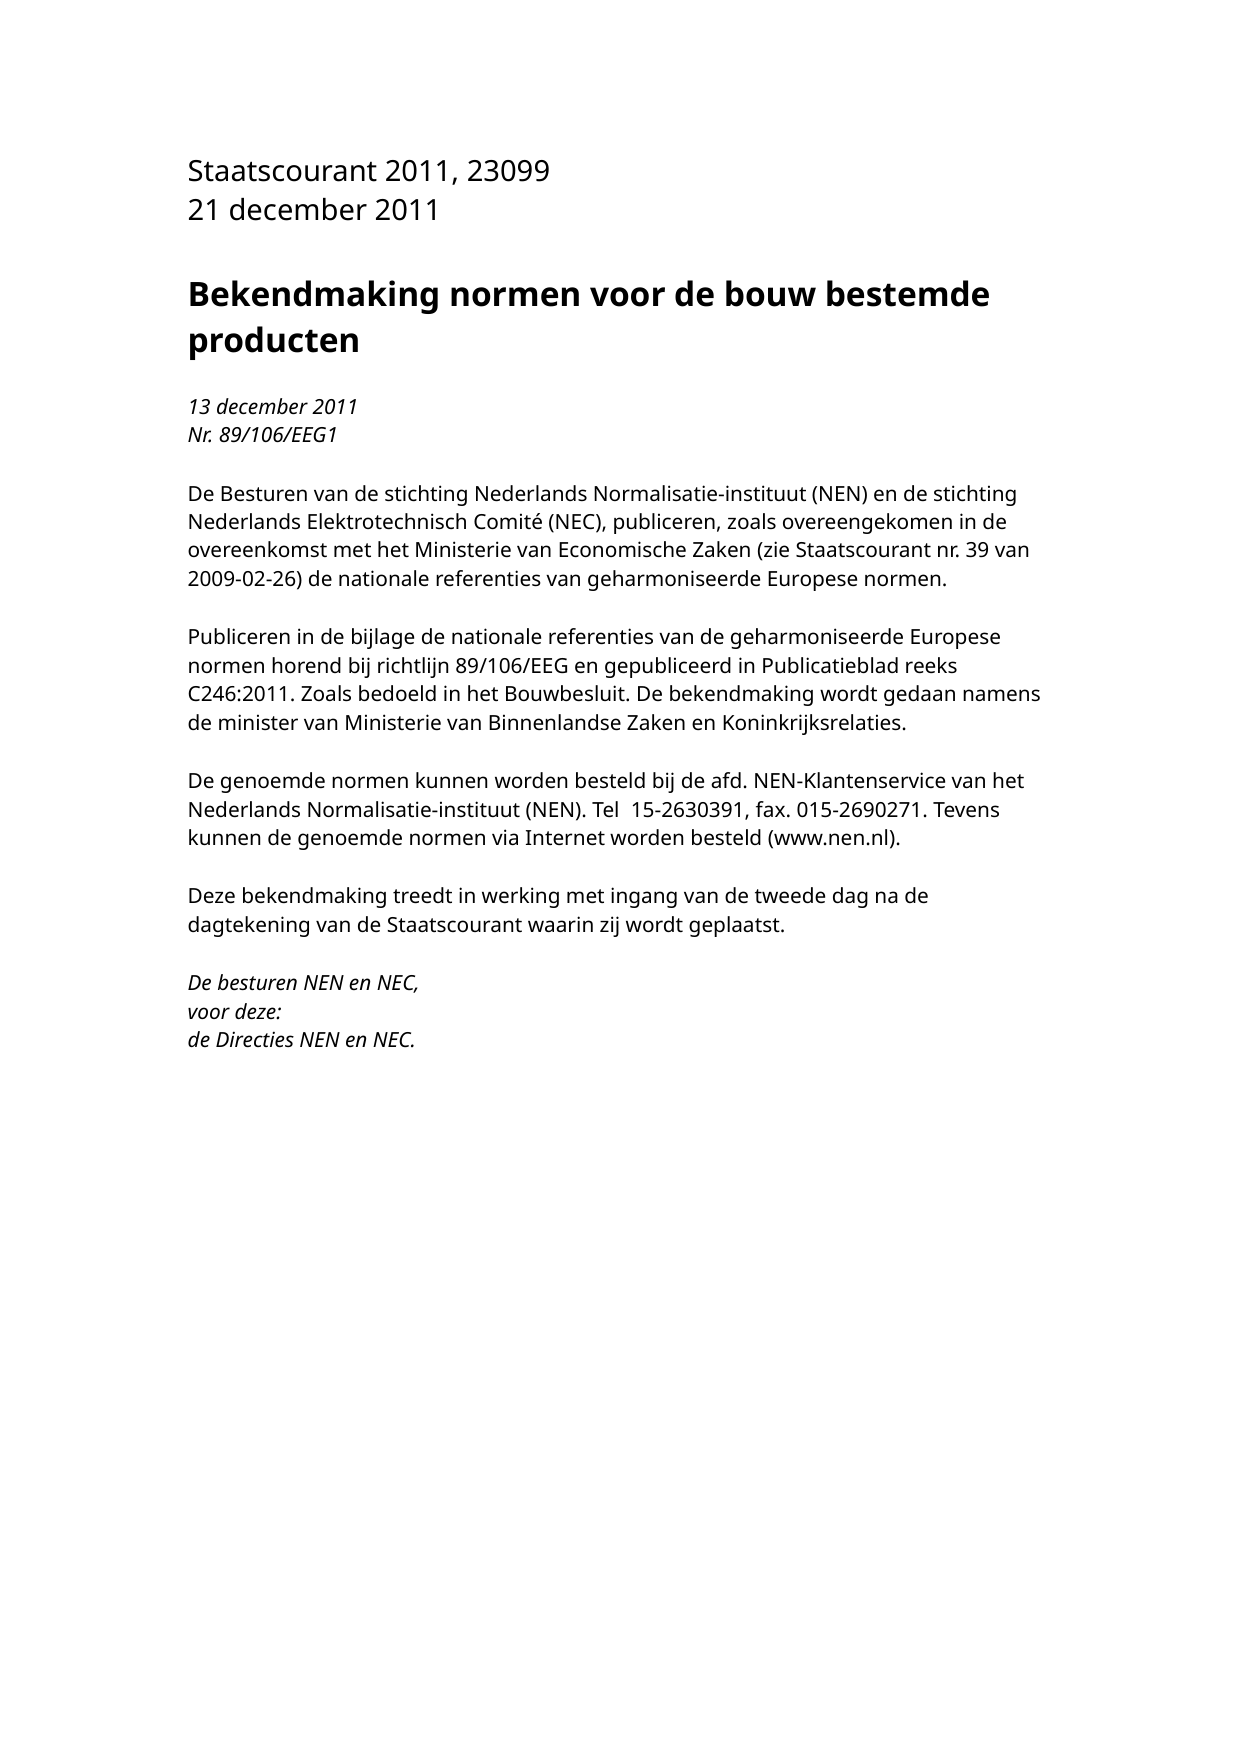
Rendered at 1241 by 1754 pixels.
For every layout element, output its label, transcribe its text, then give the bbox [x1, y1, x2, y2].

text 21 december 2011 [187, 190, 1053, 229]
text Nr. 89/106/EEG1 [187, 420, 1053, 449]
text Deze bekendmaking treedt in werking met ingang van de tweede dag na de dagtekening van de Staatscourant waarin zij wordt geplaatst. [187, 882, 1053, 938]
text De Besturen van de stichting Nederlands Normalisatie-instituut (NEN) en de stichting Nederlands Elektrotechnisch Comité (NEC), publiceren, zoals overeengekomen in de overeenkomst met het Ministerie van Economische Zaken (zie Staatscourant nr. 39 van 2009-02-26) de nationale referenties van geharmoniseerde Europese normen. [187, 479, 1053, 592]
text Staatscourant 2011, 23099 [187, 150, 1053, 190]
text De besturen NEN en NEC, [187, 968, 1053, 997]
text de Directies NEN en NEC. [187, 1025, 1053, 1054]
text voor deze: [187, 997, 1053, 1025]
text 13 december 2011 [187, 392, 1053, 420]
subtitle Bekendmaking normen voor de bouw bestemde producten [187, 271, 1053, 362]
text Publiceren in de bijlage de nationale referenties van de geharmoniseerde Europese normen horend bij richtlijn 89/106/EEG en gepubliceerd in Publicatieblad reeks C246:2011. Zoals bedoeld in het Bouwbesluit. De bekendmaking wordt gedaan namens de minister van Ministerie van Binnenlandse Zaken en Koninkrijksrelaties. [187, 622, 1053, 736]
text De genoemde normen kunnen worden besteld bij de afd. NEN-Klantenservice van het Nederlands Normalisatie-instituut (NEN). Tel 15-2630391, fax. 015-2690271. Tevens kunnen de genoemde normen via Internet worden besteld (www.nen.nl). [187, 766, 1053, 852]
